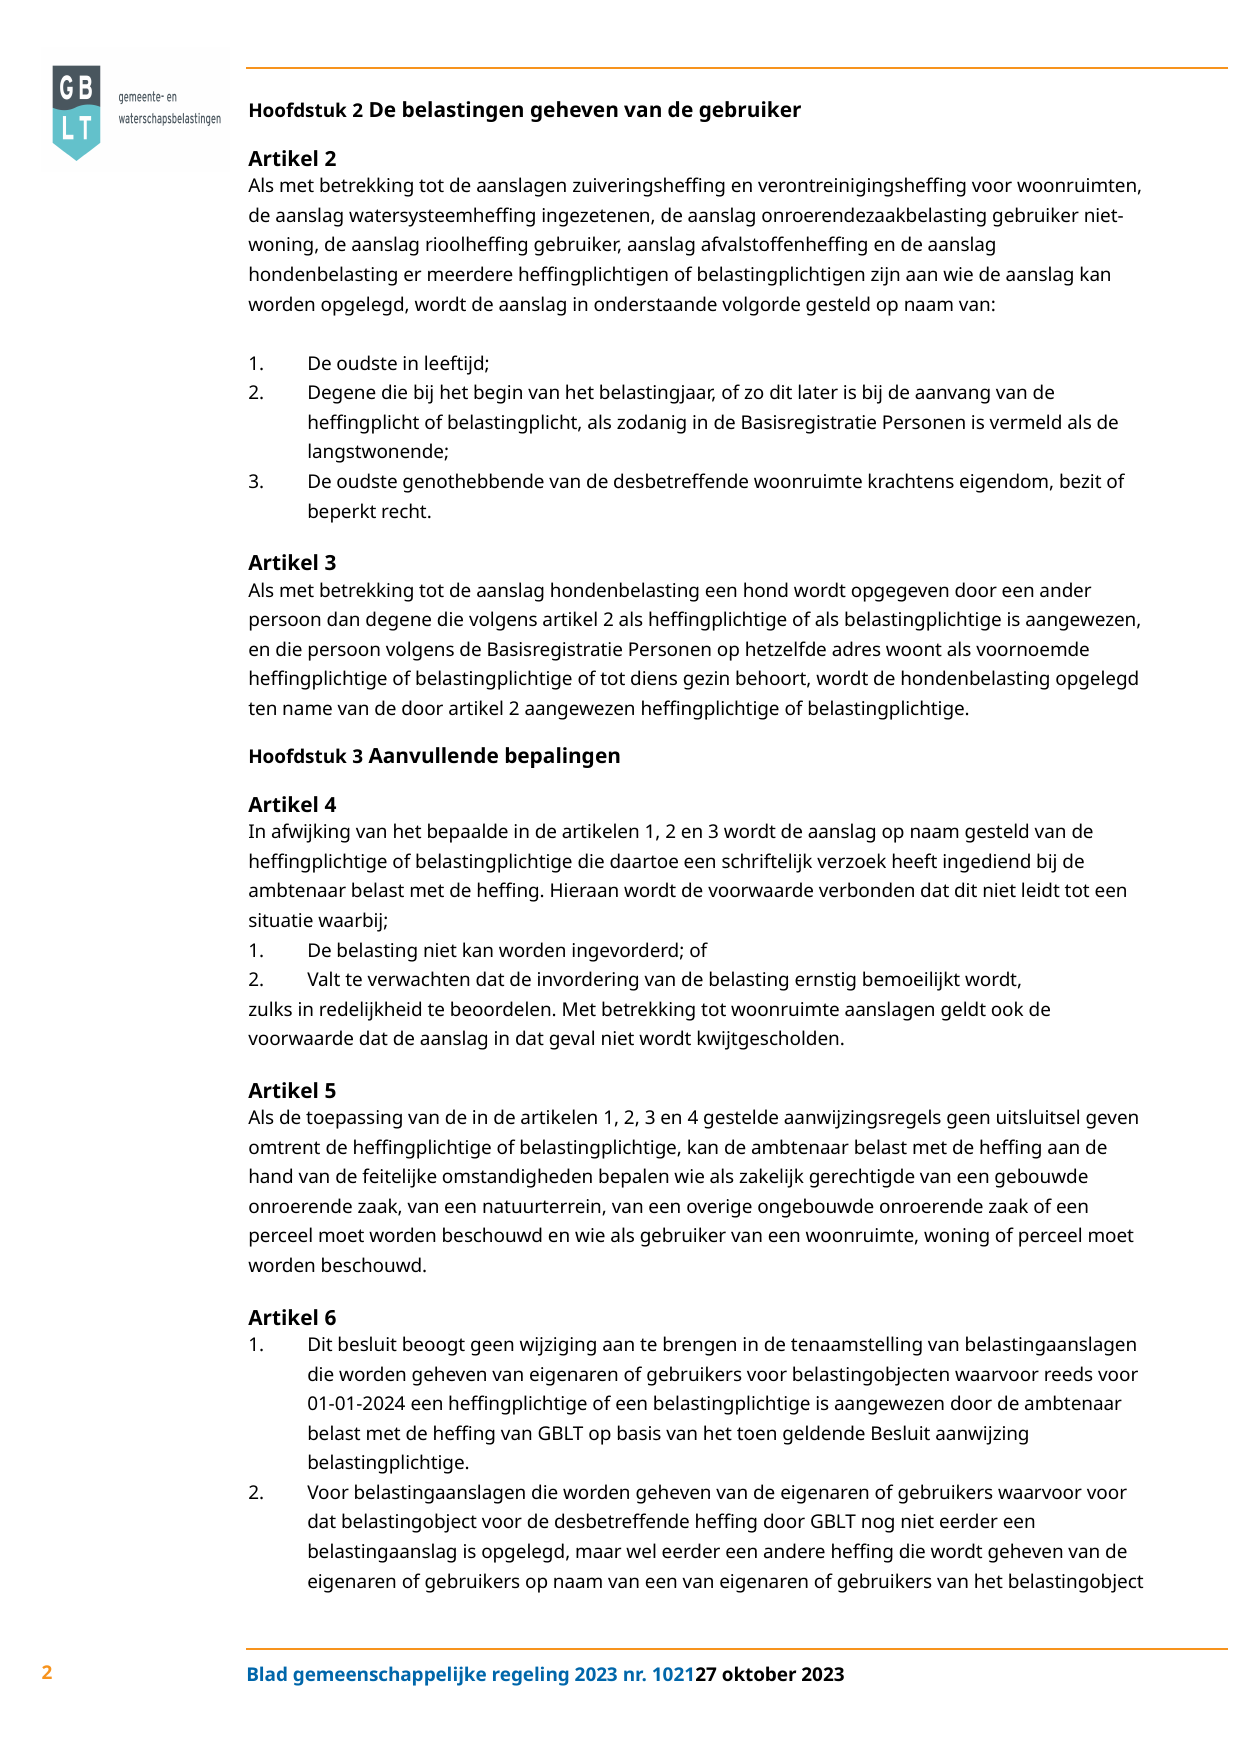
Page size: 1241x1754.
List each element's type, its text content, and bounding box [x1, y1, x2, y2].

text Artikel 5 [248, 1076, 1152, 1104]
text Als de toepassing van de in de artikelen 1, 2, 3 en 4 gestelde aanwijzingsregels geen uitsluitsel geven omtrent de heffingplichtige of belastingplichtige, kan de ambtenaar belast met de heffing aan de hand van de feitelijke omstandigheden bepalen wie als zakelijk gerechtigde van een gebouwde onroerende zaak, van een natuurterrein, van een overige ongebouwde onroerende zaak of een perceel moet worden beschouwd en wie als gebruiker van een woonruimte, woning of perceel moet worden beschouwd. [248, 1104, 1152, 1278]
list Dit besluit beoogt geen wijziging aan te brengen in de tenaamstelling van belastingaanslagen die worden geheven van eigenaren of gebruikers voor belastingobjecten waarvoor reeds voor 01-01-2024 een heffingplichtige of een belastingplichtige is aangewezen door de ambtenaar belast met de heffing van GBLT op basis van het toen geldende Besluit aanwijzing belastingplichtige. [248, 1331, 1152, 1475]
list Valt te verwachten dat de invordering van de belasting ernstig bemoeilijkt wordt, [248, 966, 1152, 992]
list Degene die bij het begin van het belastingjaar, of zo dit later is bij de aanvang van de heffingplicht of belastingplicht, als zodanig in de Basisregistratie Personen is vermeld als de langstwonende; [248, 379, 1152, 464]
list De belasting niet kan worden ingevorderd; of [248, 937, 1152, 962]
list De oudste genothebbende van de desbetreffende woonruimte krachtens eigendom, bezit of beperkt recht. [248, 468, 1152, 524]
list De oudste in leeftijd; [248, 350, 1152, 376]
list Voor belastingaanslagen die worden geheven van de eigenaren of gebruikers waarvoor voor dat belastingobject voor de desbetreffende heffing door GBLT nog niet eerder een belastingaanslag is opgelegd, maar wel eerder een andere heffing die wordt geheven van de eigenaren of gebruikers op naam van een van eigenaren of gebruikers van het belastingobject [248, 1479, 1152, 1593]
text Artikel 3 [248, 548, 1152, 577]
text Hoofdstuk 3 Aanvullende bepalingen [248, 741, 1152, 769]
picture [41, 47, 231, 172]
text zulks in redelijkheid te beoordelen. Met betrekking tot woonruimte aanslagen geldt ook de voorwaarde dat de aanslag in dat geval niet wordt kwijtgescholden. [248, 996, 1152, 1051]
text Artikel 4 [248, 790, 1152, 818]
text Artikel 2 [248, 144, 1152, 172]
text Als met betrekking tot de aanslagen zuiveringsheffing en verontreinigingsheffing voor woonruimten, de aanslag watersysteemheffing ingezetenen, de aanslag onroerendezaakbelasting gebruiker niet-woning, de aanslag rioolheffing gebruiker, aanslag afvalstoffenheffing en de aanslag hondenbelasting er meerdere heffingplichtigen of belastingplichtigen zijn aan wie de aanslag kan worden opgelegd, wordt de aanslag in onderstaande volgorde gesteld op naam van: [248, 172, 1152, 317]
text Als met betrekking tot de aanslag hondenbelasting een hond wordt opgegeven door een ander persoon dan degene die volgens artikel 2 als heffingplichtige of als belastingplichtige is aangewezen, en die persoon volgens de Basisregistratie Personen op hetzelfde adres woont als voornoemde heffingplichtige of belastingplichtige of tot diens gezin behoort, wordt de hondenbelasting opgelegd ten name van de door artikel 2 aangewezen heffingplichtige of belastingplichtige. [248, 577, 1152, 721]
text Artikel 6 [248, 1303, 1152, 1331]
text Hoofdstuk 2 De belastingen geheven van de gebruiker [248, 95, 1152, 123]
text In afwijking van het bepaalde in de artikelen 1, 2 en 3 wordt de aanslag op naam gesteld van de heffingplichtige of belastingplichtige die daartoe een schriftelijk verzoek heeft ingediend bij de ambtenaar belast met de heffing. Hieraan wordt de voorwaarde verbonden dat dit niet leidt tot een situatie waarbij; [248, 818, 1152, 933]
